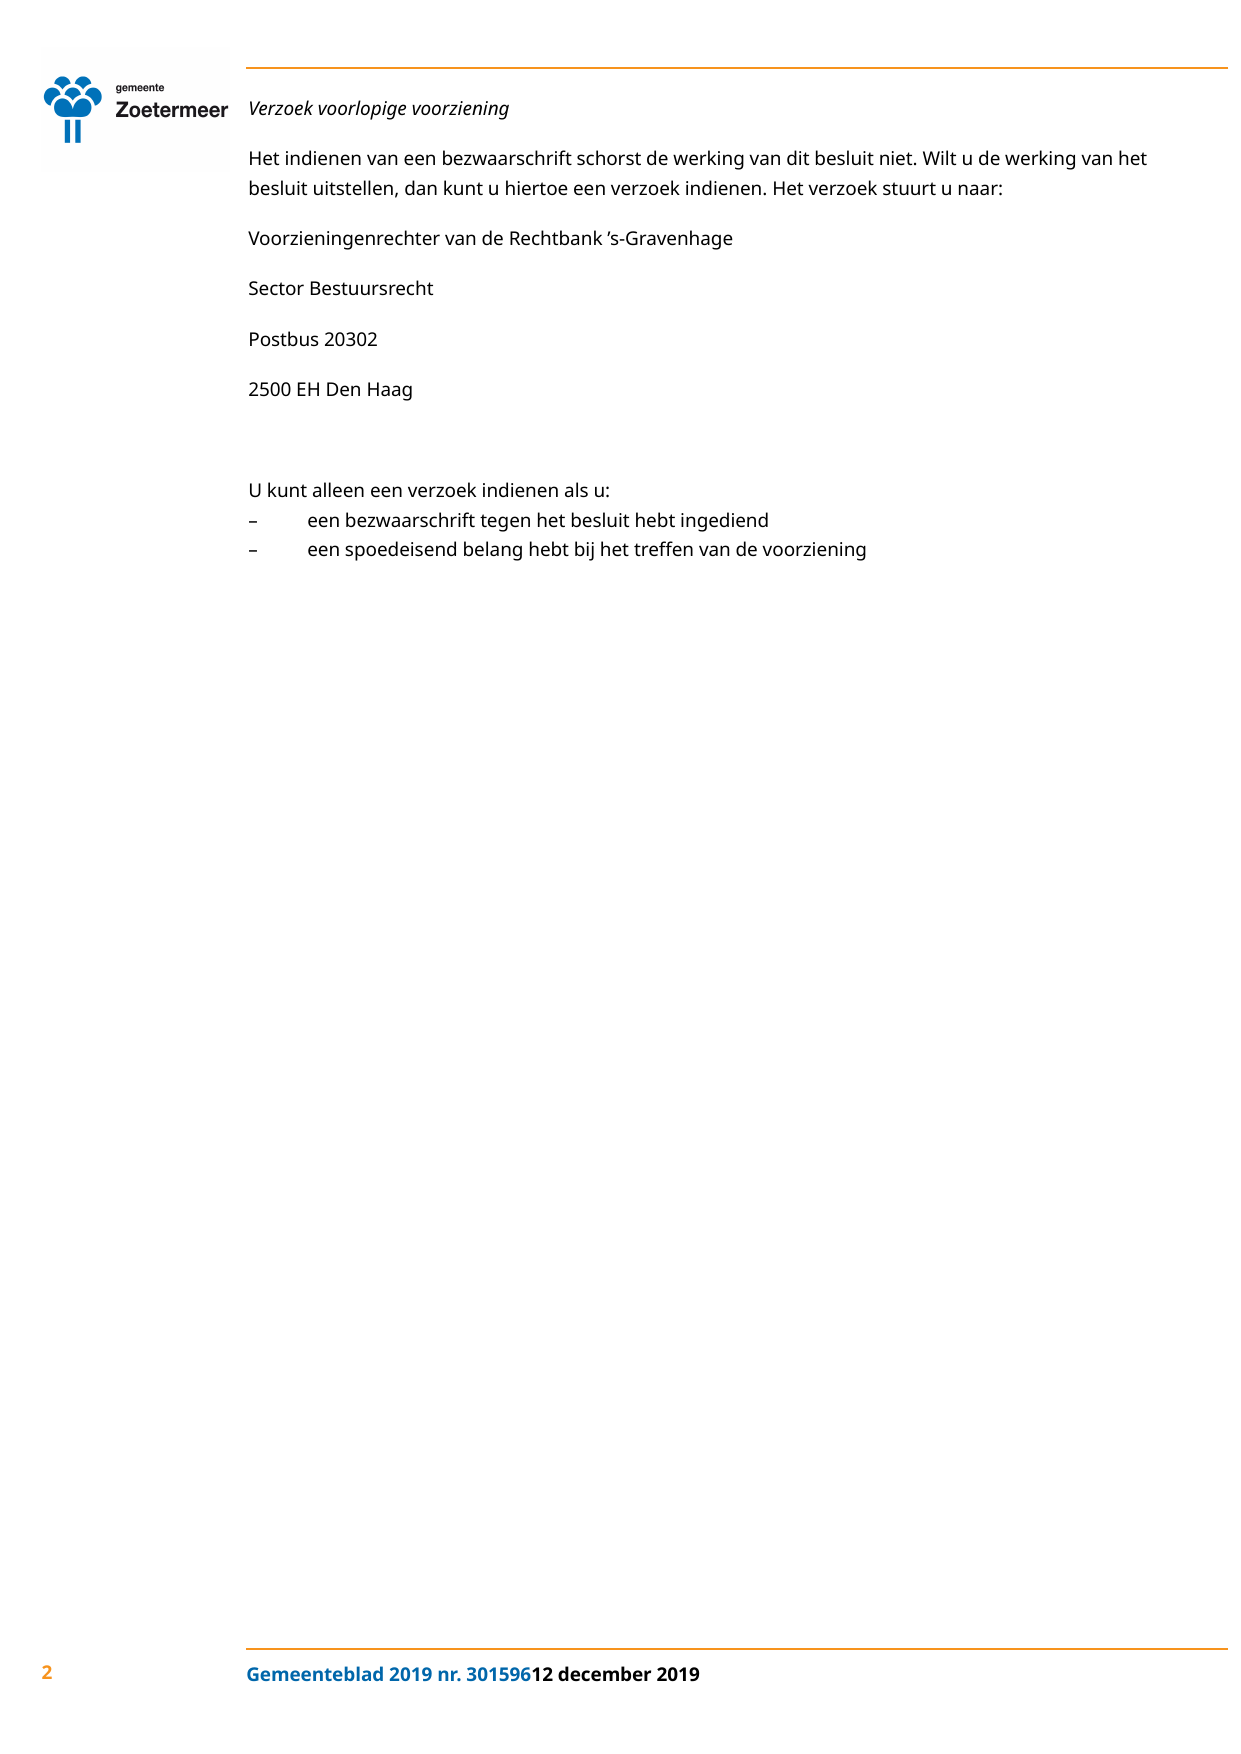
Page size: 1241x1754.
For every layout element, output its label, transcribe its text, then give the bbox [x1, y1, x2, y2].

text Voorzieningenrechter van de Rechtbank ’s-Gravenhage [248, 225, 1152, 251]
text 2500 EH Den Haag [248, 376, 1152, 402]
list een bezwaarschrift tegen het besluit hebt ingediend [248, 507, 1152, 533]
text Sector Bestuursrecht [248, 276, 1152, 301]
text Verzoek voorlopige voorziening [248, 95, 1152, 121]
text Postbus 20302 [248, 326, 1152, 352]
picture [41, 47, 231, 172]
list een spoedeisend belang hebt bij het treffen van de voorziening [248, 536, 1152, 562]
text U kunt alleen een verzoek indienen als u: [248, 477, 1152, 503]
text Het indienen van een bezwaarschrift schorst de werking van dit besluit niet. Wilt u de werking van het besluit uitstellen, dan kunt u hiertoe een verzoek indienen. Het verzoek stuurt u naar: [248, 145, 1152, 201]
